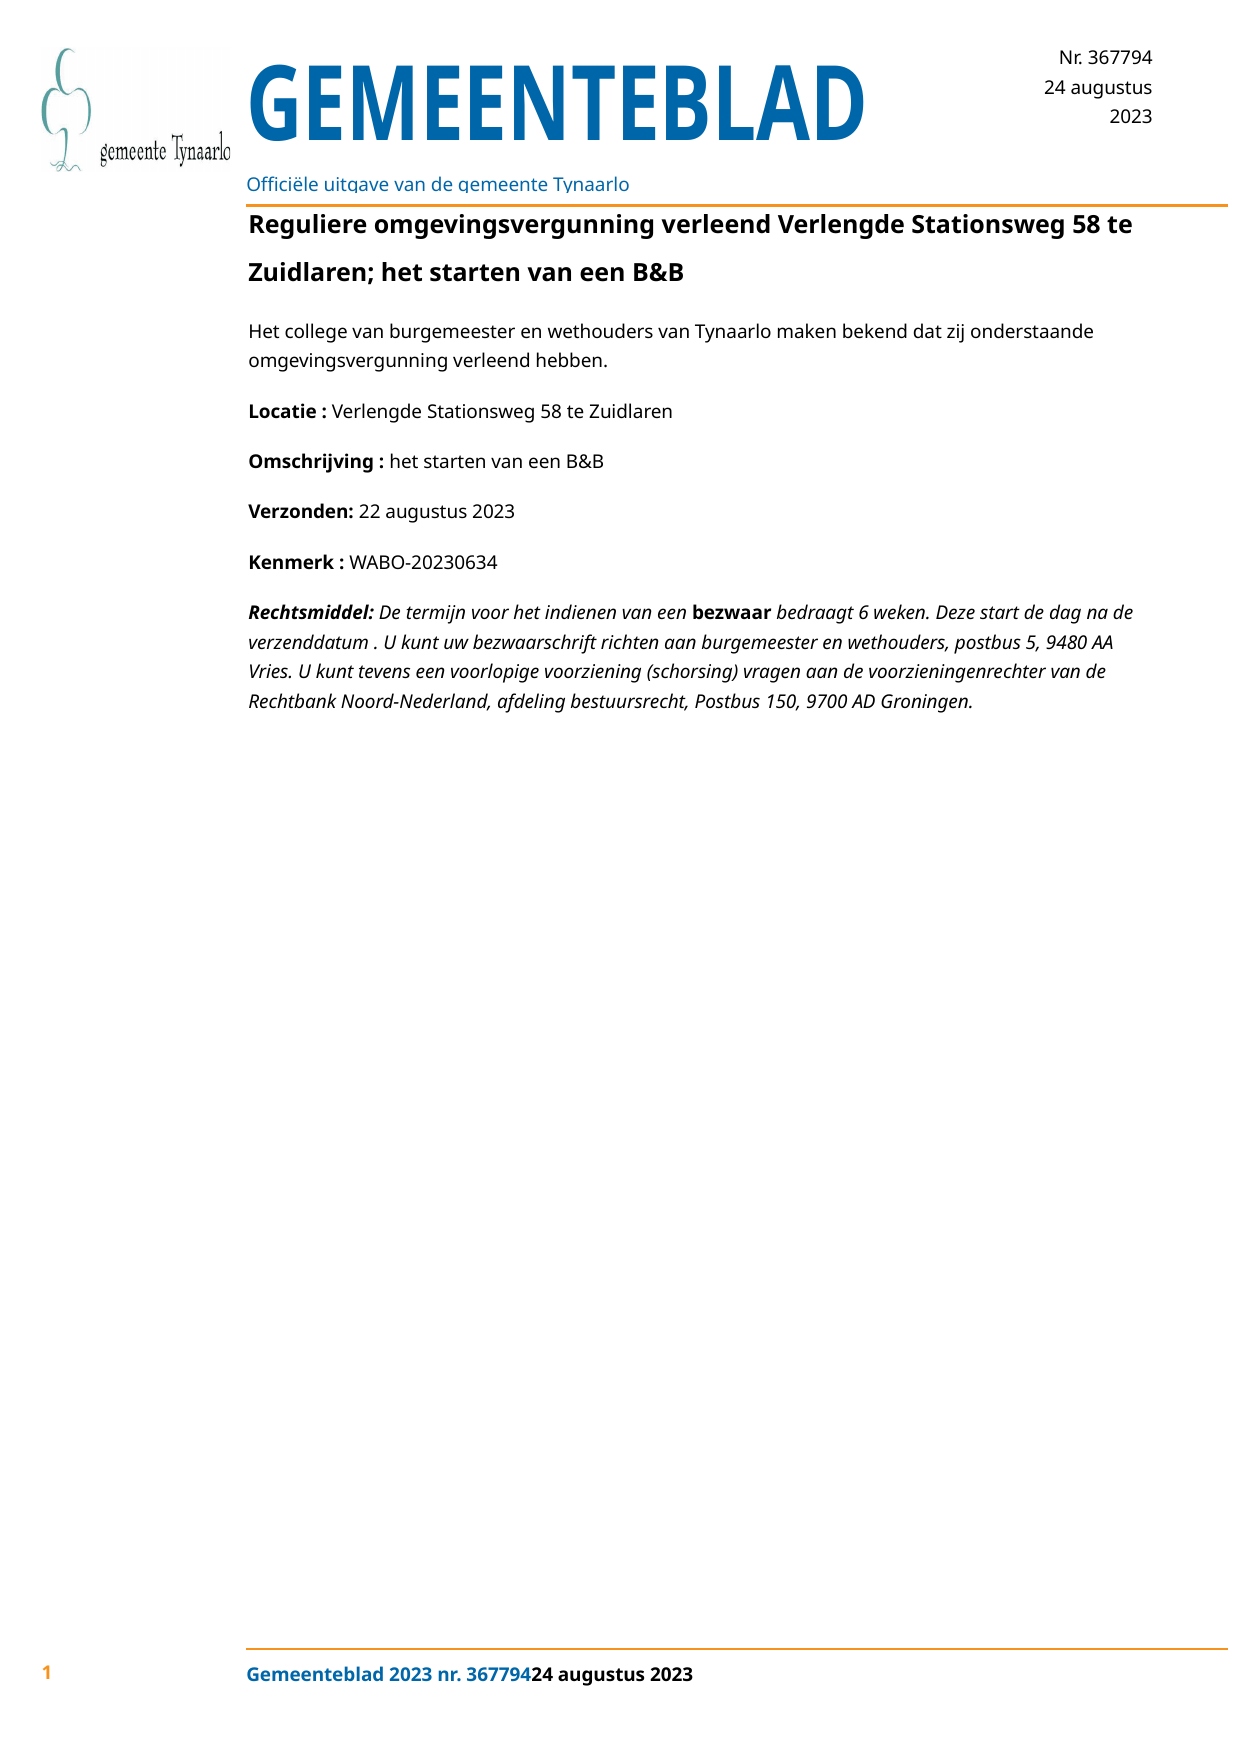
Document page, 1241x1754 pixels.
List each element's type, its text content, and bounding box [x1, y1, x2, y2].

picture [41, 47, 231, 172]
text Rechtsmiddel: De termijn voor het indienen van een bezwaar bedraagt 6 weken. Deze start de dag na de verzenddatum . U kunt uw bezwaarschrift richten aan burgemeester en wethouders, postbus 5, 9480 AA Vries. U kunt tevens een voorlopige voorziening (schorsing) vragen aan de voorzieningenrechter van de Rechtbank Noord-Nederland, afdeling bestuursrecht, Postbus 150, 9700 AD Groningen. [248, 599, 1152, 714]
text Het college van burgemeester en wethouders van Tynaarlo maken bekend dat zij onderstaande omgevingsvergunning verleend hebben. [248, 318, 1152, 373]
text Verzonden: 22 augustus 2023 [248, 499, 1152, 524]
text Omschrijving : het starten van een B&B [248, 448, 1152, 474]
text Kenmerk : WABO-20230634 [248, 549, 1152, 575]
text Locatie : Verlengde Stationsweg 58 te Zuidlaren [248, 398, 1152, 424]
text Reguliere omgevingsvergunning verleend Verlengde Stationsweg 58 te Zuidlaren; het starten van een B&B [248, 207, 1152, 288]
